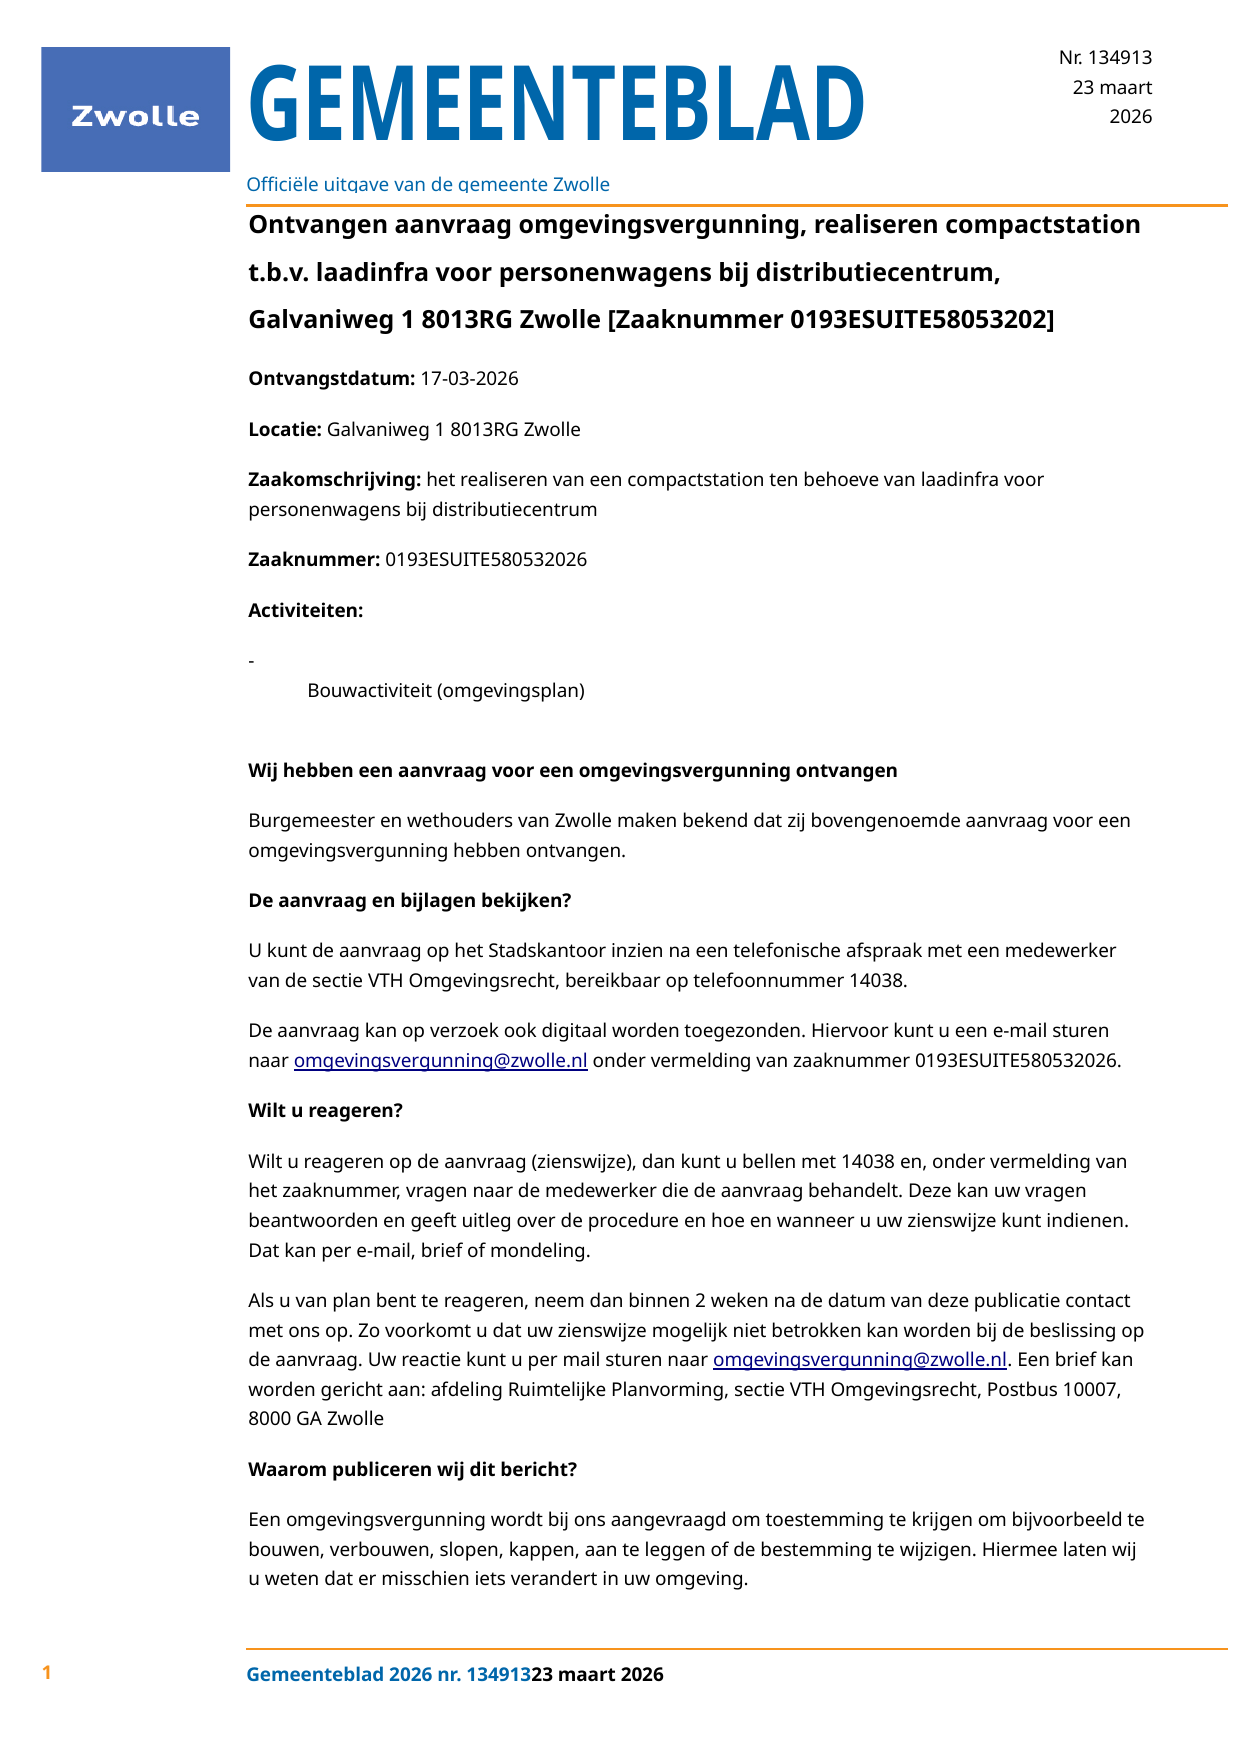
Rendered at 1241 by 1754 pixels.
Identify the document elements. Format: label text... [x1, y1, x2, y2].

text De aanvraag kan op verzoek ook digitaal worden toegezonden. Hiervoor kunt u een e-mail sturen naar omgevingsvergunning@zwolle.nl onder vermelding van zaaknummer 0193ESUITE580532026. [248, 1018, 1152, 1073]
text Wij hebben een aanvraag voor een omgevingsvergunning ontvangen [248, 757, 1152, 782]
text Wilt u reageren? [248, 1098, 1152, 1123]
text Burgemeester en wethouders van Zwolle maken bekend dat zij bovengenoemde aanvraag voor een omgevingsvergunning hebben ontvangen. [248, 807, 1152, 862]
text Als u van plan bent te reageren, neem dan binnen 2 weken na de datum van deze publicatie contact met ons op. Zo voorkomt u dat uw zienswijze mogelijk niet betrokken kan worden bij de beslissing op de aanvraag. Uw reactie kunt u per mail sturen naar omgevingsvergunning@zwolle.nl. Een brief kan worden gericht aan: afdeling Ruimtelijke Planvorming, sectie VTH Omgevingsrecht, Postbus 10007, 8000 GA Zwolle [248, 1287, 1152, 1431]
text U kunt de aanvraag op het Stadskantoor inzien na een telefonische afspraak met een medewerker van de sectie VTH Omgevingsrecht, bereikbaar op telefoonnummer 14038. [248, 938, 1152, 993]
text Locatie: Galvaniweg 1 8013RG Zwolle [248, 416, 1152, 442]
text De aanvraag en bijlagen bekijken? [248, 887, 1152, 913]
text Zaakomschrijving: het realiseren van een compactstation ten behoeve van laadinfra voor personenwagens bij distributiecentrum [248, 466, 1152, 522]
text Een omgevingsvergunning wordt bij ons aangevraagd om toestemming te krijgen om bijvoorbeeld te bouwen, verbouwen, slopen, kappen, aan te leggen of de bestemming te wijzigen. Hiermee laten wij u weten dat er misschien iets verandert in uw omgeving. [248, 1506, 1152, 1591]
text Ontvangen aanvraag omgevingsvergunning, realiseren compactstation t.b.v. laadinfra voor personenwagens bij distributiecentrum, Galvaniweg 1 8013RG Zwolle [Zaaknummer 0193ESUITE58053202] [248, 207, 1152, 336]
picture [41, 47, 231, 172]
text Activiteiten: [248, 597, 1152, 622]
list Bouwactiviteit (omgevingsplan) [248, 677, 1152, 702]
text Zaaknummer: 0193ESUITE580532026 [248, 546, 1152, 572]
text Ontvangstdatum: 17-03-2026 [248, 366, 1152, 391]
text Wilt u reageren op de aanvraag (zienswijze), dan kunt u bellen met 14038 en, onder vermelding van het zaaknummer, vragen naar de medewerker die de aanvraag behandelt. Deze kan uw vragen beantwoorden en geeft uitleg over de procedure en hoe en wanneer u uw zienswijze kunt indienen. Dat kan per e-mail, brief of mondeling. [248, 1148, 1152, 1262]
text Waarom publiceren wij dit bericht? [248, 1456, 1152, 1482]
